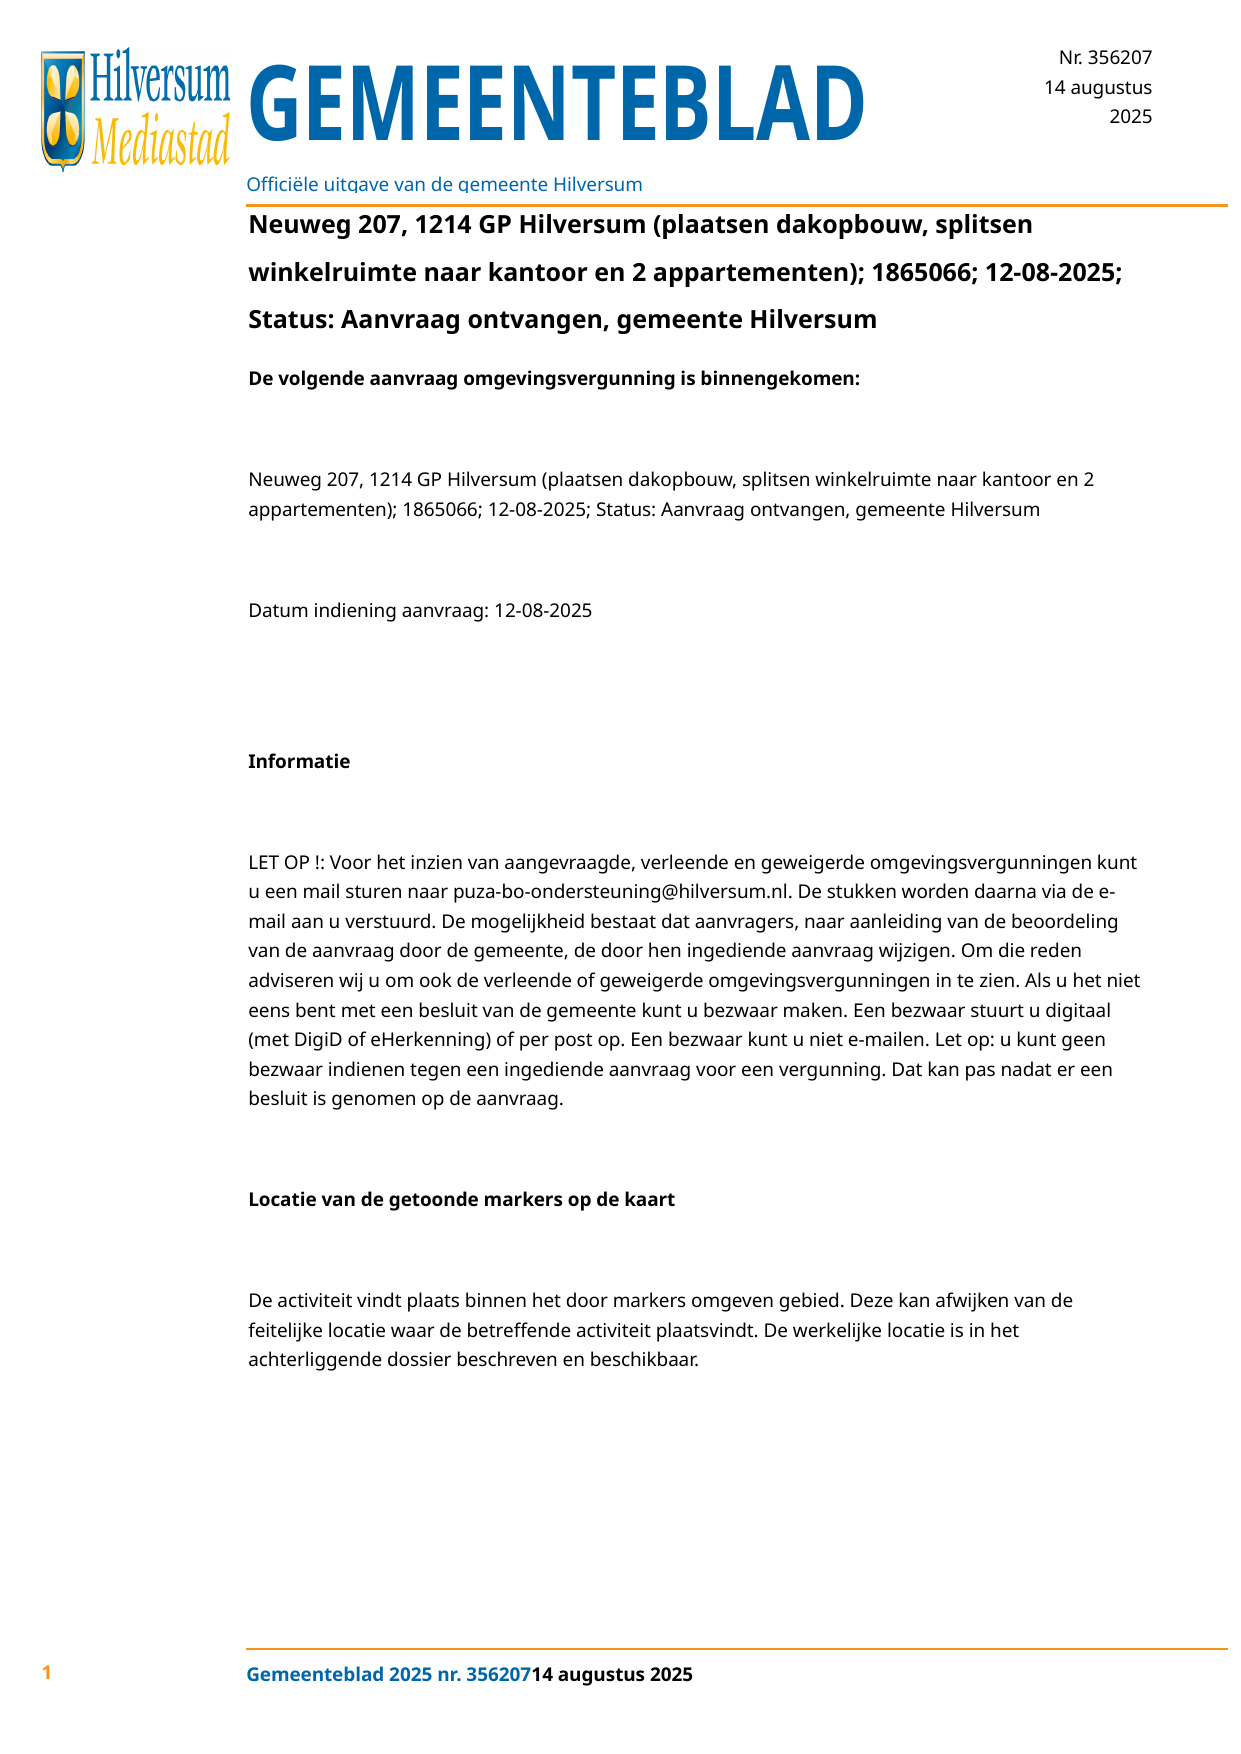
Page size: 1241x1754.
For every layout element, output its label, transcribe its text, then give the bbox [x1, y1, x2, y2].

text Informatie [248, 748, 1152, 774]
text Locatie van de getoonde markers op de kaart [248, 1186, 1152, 1212]
text Neuweg 207, 1214 GP Hilversum (plaatsen dakopbouw, splitsen winkelruimte naar kantoor en 2 appartementen); 1865066; 12-08-2025; Status: Aanvraag ontvangen, gemeente Hilversum [248, 466, 1152, 522]
text Neuweg 207, 1214 GP Hilversum (plaatsen dakopbouw, splitsen winkelruimte naar kantoor en 2 appartementen); 1865066; 12-08-2025; Status: Aanvraag ontvangen, gemeente Hilversum [248, 207, 1152, 336]
picture [41, 47, 231, 172]
text De activiteit vindt plaats binnen het door markers omgeven gebied. Deze kan afwijken van de feitelijke locatie waar de betreffende activiteit plaatsvindt. De werkelijke locatie is in het achterliggende dossier beschreven en beschikbaar. [248, 1287, 1152, 1372]
text De volgende aanvraag omgevingsvergunning is binnengekomen: [248, 366, 1152, 391]
text LET OP !: Voor het inzien van aangevraagde, verleende en geweigerde omgevingsvergunningen kunt u een mail sturen naar puza-bo-ondersteuning@hilversum.nl. De stukken worden daarna via de e-mail aan u verstuurd. De mogelijkheid bestaat dat aanvragers, naar aanleiding van de beoordeling van de aanvraag door de gemeente, de door hen ingediende aanvraag wijzigen. Om die reden adviseren wij u om ook de verleende of geweigerde omgevingsvergunningen in te zien. Als u het niet eens bent met een besluit van de gemeente kunt u bezwaar maken. Een bezwaar stuurt u digitaal (met DigiD of eHerkenning) of per post op. Een bezwaar kunt u niet e-mailen. Let op: u kunt geen bezwaar indienen tegen een ingediende aanvraag voor een vergunning. Dat kan pas nadat er een besluit is genomen op de aanvraag. [248, 849, 1152, 1111]
text Datum indiening aanvraag: 12-08-2025 [248, 597, 1152, 622]
